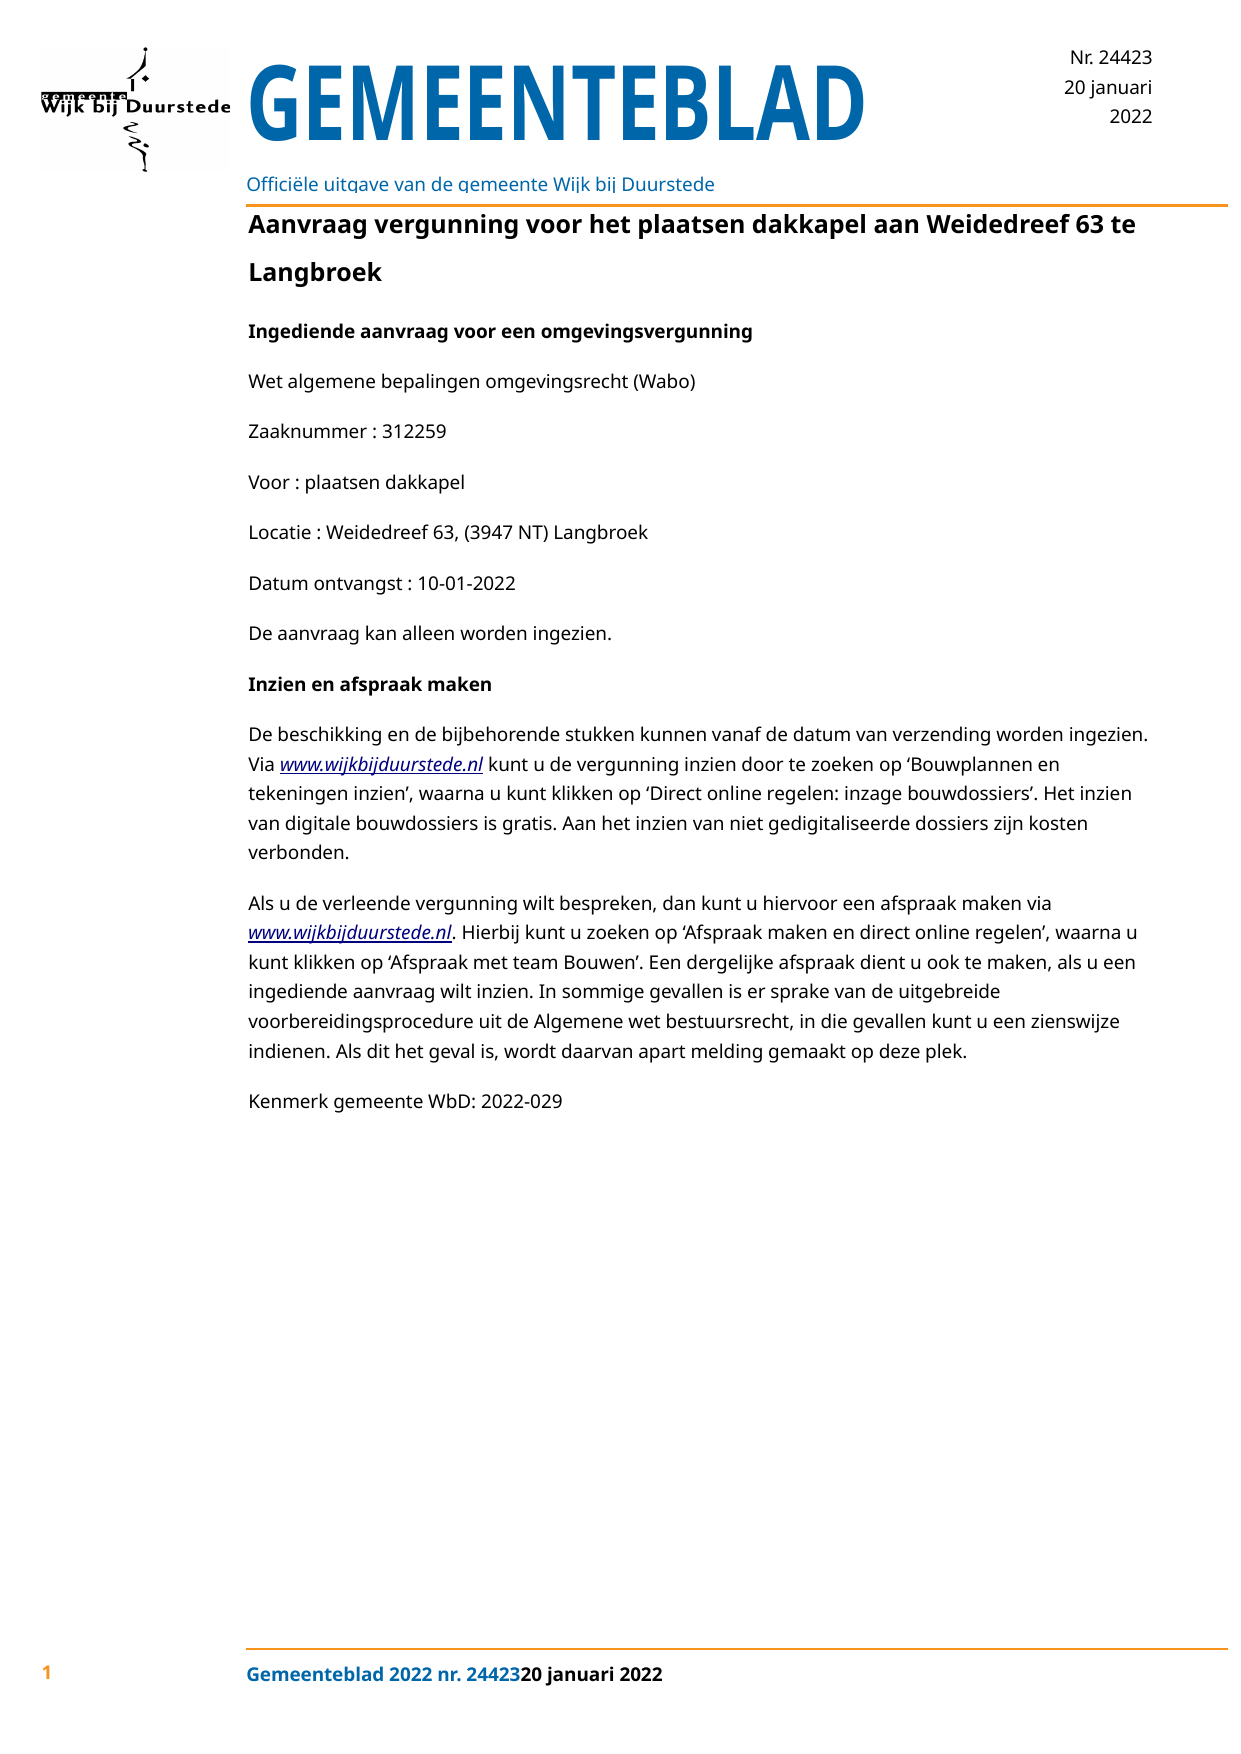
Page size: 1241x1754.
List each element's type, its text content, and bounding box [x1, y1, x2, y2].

text Als u de verleende vergunning wilt bespreken, dan kunt u hiervoor een afspraak maken via www.wijkbijduurstede.nl. Hierbij kunt u zoeken op ‘Afspraak maken en direct online regelen’, waarna u kunt klikken op ‘Afspraak met team Bouwen’. Een dergelijke afspraak dient u ook te maken, als u een ingediende aanvraag wilt inzien. In sommige gevallen is er sprake van de uitgebreide voorbereidingsprocedure uit de Algemene wet bestuursrecht, in die gevallen kunt u een zienswijze indienen. Als dit het geval is, wordt daarvan apart melding gemaakt op deze plek. [248, 890, 1152, 1064]
text Kenmerk gemeente WbD: 2022-029 [248, 1088, 1152, 1114]
text Inzien en afspraak maken [248, 671, 1152, 697]
picture [41, 47, 231, 172]
text Zaaknummer : 312259 [248, 419, 1152, 444]
text Voor : plaatsen dakkapel [248, 469, 1152, 495]
text Wet algemene bepalingen omgevingsrecht (Wabo) [248, 368, 1152, 394]
text Aanvraag vergunning voor het plaatsen dakkapel aan Weidedreef 63 te Langbroek [248, 207, 1152, 288]
text De aanvraag kan alleen worden ingezien. [248, 620, 1152, 646]
text Datum ontvangst : 10-01-2022 [248, 570, 1152, 596]
text Locatie : Weidedreef 63, (3947 NT) Langbroek [248, 519, 1152, 545]
text Ingediende aanvraag voor een omgevingsvergunning [248, 318, 1152, 344]
text De beschikking en de bijbehorende stukken kunnen vanaf de datum van verzending worden ingezien. Via www.wijkbijduurstede.nl kunt u de vergunning inzien door te zoeken op ‘Bouwplannen en tekeningen inzien’, waarna u kunt klikken op ‘Direct online regelen: inzage bouwdossiers’. Het inzien van digitale bouwdossiers is gratis. Aan het inzien van niet gedigitaliseerde dossiers zijn kosten verbonden. [248, 721, 1152, 865]
